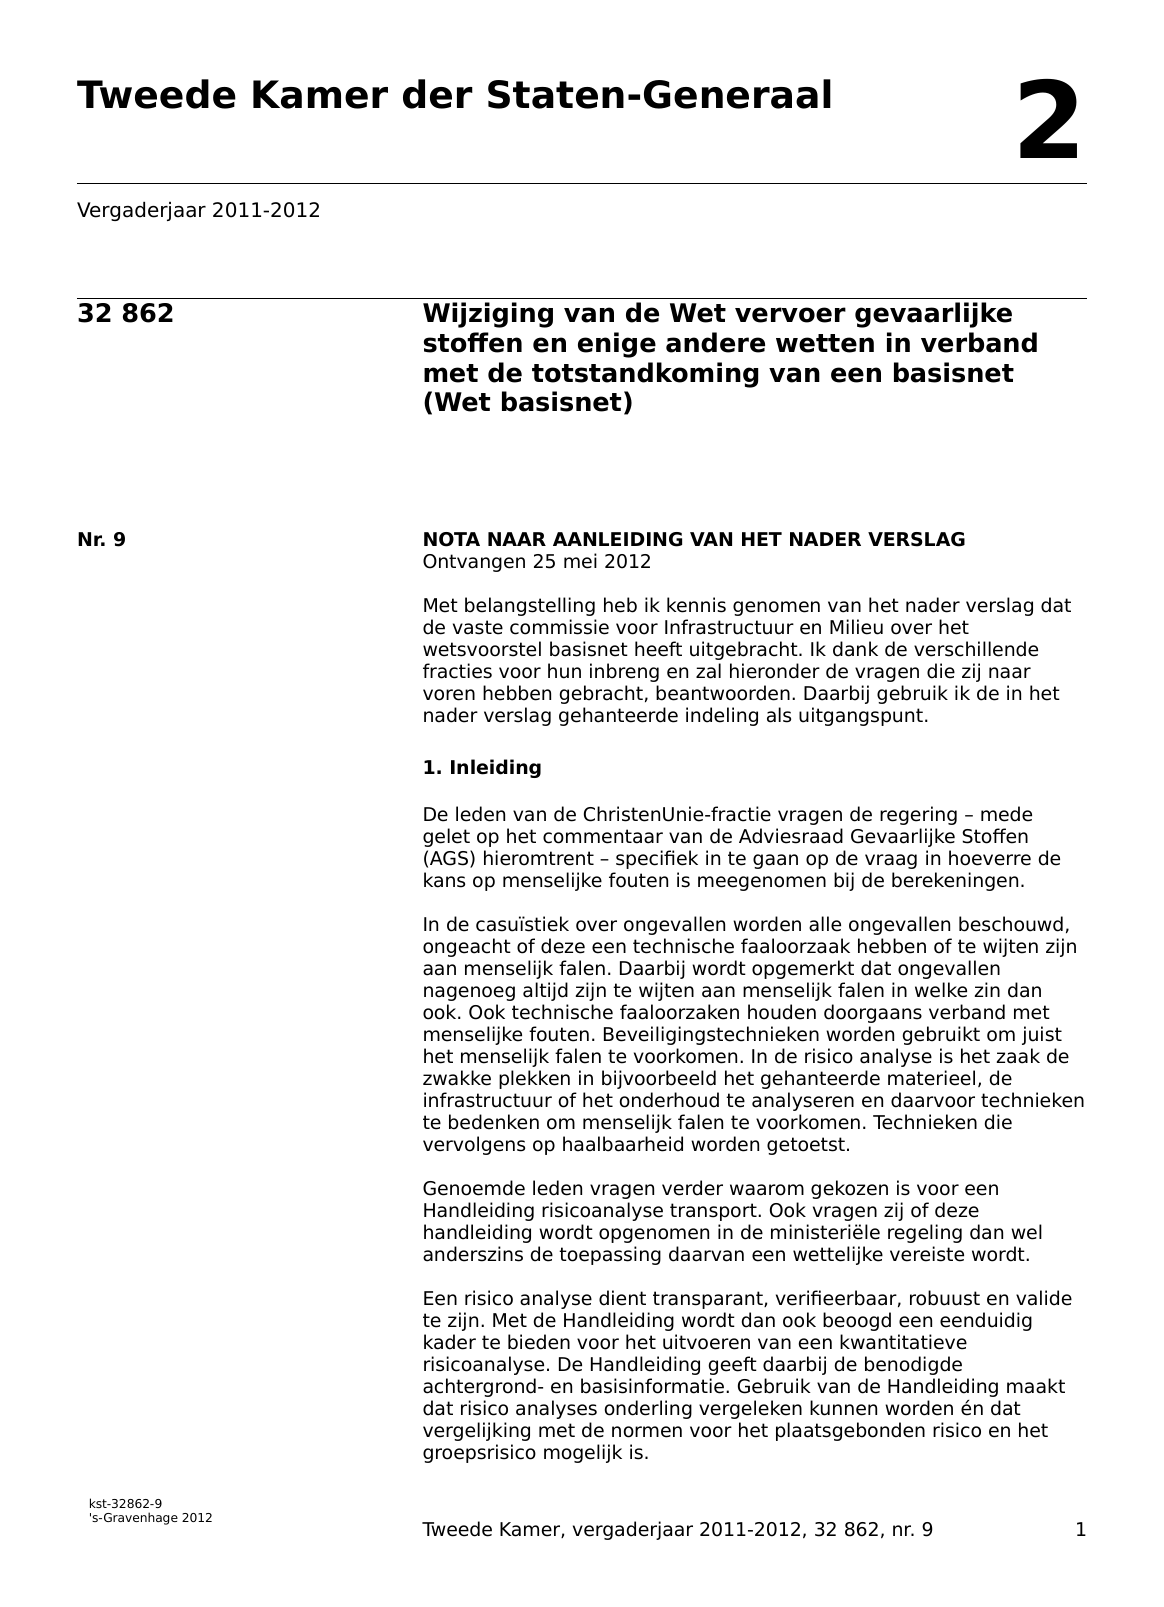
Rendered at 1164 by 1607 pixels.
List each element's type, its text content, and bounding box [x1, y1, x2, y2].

text Ontvangen 25 mei 2012 [422, 551, 1087, 573]
text Een risico analyse dient transparant, verifieerbaar, robuust en valide te zijn. Met de Handleiding wordt dan ook beoogd een eenduidig kader te bieden voor het uitvoeren van een kwantitatieve risicoanalyse. De Handleiding geeft daarbij de benodigde achtergrond- en basisinformatie. Gebruik van de Handleiding maakt dat risico analyses onderling vergeleken kunnen worden én dat vergelijking met de normen voor het plaatsgebonden risico en het groepsrisico mogelijk is. [422, 1288, 1087, 1464]
text Genoemde leden vragen verder waarom gekozen is voor een Handleiding risicoanalyse transport. Ook vragen zij of deze handleiding wordt opgenomen in de ministeriële regeling dan wel anderszins de toepassing daarvan een wettelijke vereiste wordt. [422, 1178, 1087, 1266]
text 's-Gravenhage 2012 [88, 1511, 323, 1525]
text Met belangstelling heb ik kennis genomen van het nader verslag dat de vaste commissie voor Infrastructuur en Milieu over het wetsvoorstel basisnet heeft uitgebracht. Ik dank de verschillende fracties voor hun inbreng en zal hieronder de vragen die zij naar voren hebben gebracht, beantwoorden. Daarbij gebruik ik de in het nader verslag gehanteerde indeling als uitgangspunt. [422, 595, 1087, 727]
text kst-32862-9 [88, 1497, 323, 1511]
table_header 2 [886, 59, 1087, 183]
subtitle 32 862 Wijziging van de Wet vervoer gevaarlijke stoffen en enige andere wetten in verband met de totstandkoming van een basisnet (Wet basisnet) [77, 299, 1087, 418]
text De leden van de ChristenUnie-fractie vragen de regering – mede gelet op het commentaar van de Adviesraad Gevaarlijke Stoffen (AGS) hieromtrent – specifiek in te gaan op de vraag in hoeverre de kans op menselijke fouten is meegenomen bij de berekeningen. [422, 804, 1087, 892]
subtitle 1. Inleiding [422, 757, 1087, 779]
table_header Tweede Kamer der Staten-Generaal [77, 59, 886, 183]
subtitle Nr. 9 NOTA NAAR AANLEIDING VAN HET NADER VERSLAG [77, 529, 1087, 551]
table_cell Vergaderjaar 2011-2012 [77, 184, 1087, 298]
text In de casuïstiek over ongevallen worden alle ongevallen beschouwd, ongeacht of deze een technische faaloorzaak hebben of te wijten zijn aan menselijk falen. Daarbij wordt opgemerkt dat ongevallen nagenoeg altijd zijn te wijten aan menselijk falen in welke zin dan ook. Ook technische faaloorzaken houden doorgaans verband met menselijke fouten. Beveiligingstechnieken worden gebruikt om juist het menselijk falen te voorkomen. In de risico analyse is het zaak de zwakke plekken in bijvoorbeeld het gehanteerde materieel, de infrastructuur of het onderhoud te analyseren en daarvoor technieken te bedenken om menselijk falen te voorkomen. Technieken die vervolgens op haalbaarheid worden getoetst. [422, 914, 1087, 1156]
